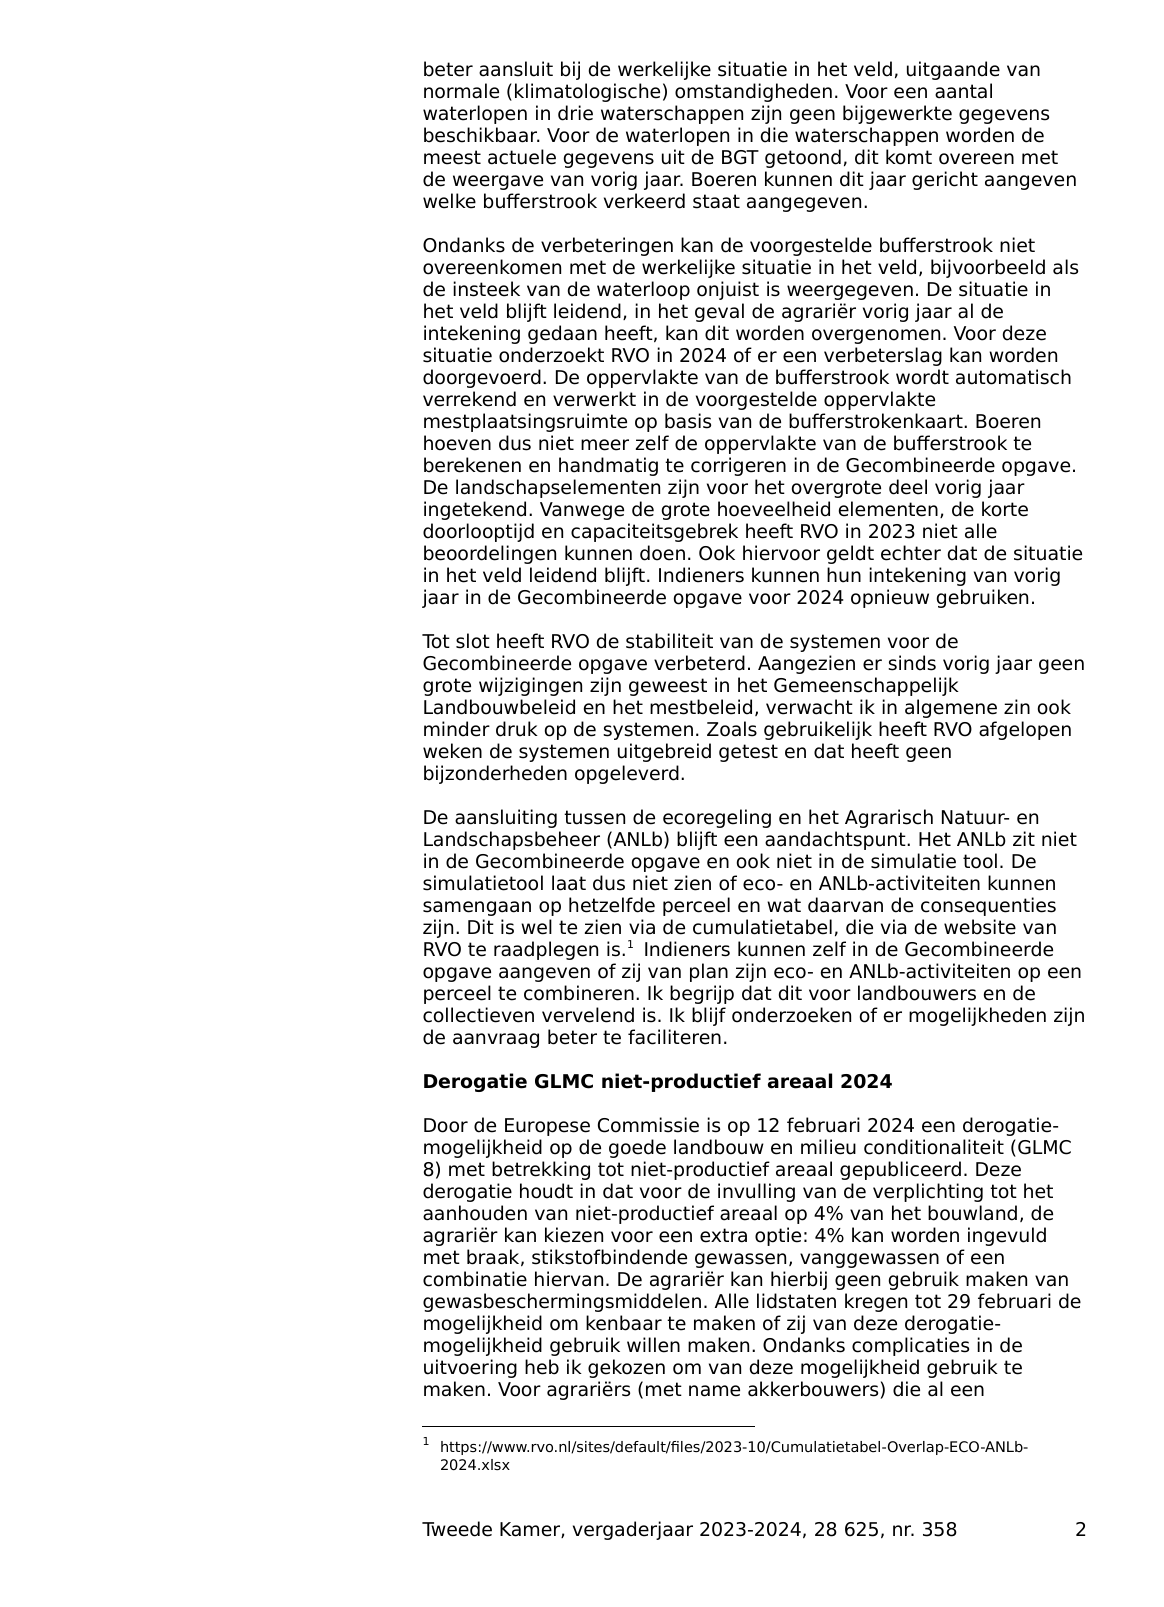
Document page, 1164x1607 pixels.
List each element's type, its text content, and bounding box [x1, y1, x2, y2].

text beter aansluit bij de werkelijke situatie in het veld, uitgaande van normale (klimatologische) omstandigheden. Voor een aantal waterlopen in drie waterschappen zijn geen bijgewerkte gegevens beschikbaar. Voor de waterlopen in die waterschappen worden de meest actuele gegevens uit de BGT getoond, dit komt overeen met de weergave van vorig jaar. Boeren kunnen dit jaar gericht aangeven welke bufferstrook verkeerd staat aangegeven. [422, 59, 1087, 213]
text https://www.rvo.nl/sites/default/files/2023-10/Cumulatietabel-Overlap-ECO-ANLb-2024.xlsx [422, 1435, 1087, 1474]
text Tot slot heeft RVO de stabiliteit van de systemen voor de Gecombineerde opgave verbeterd. Aangezien er sinds vorig jaar geen grote wijzigingen zijn geweest in het Gemeenschappelijk Landbouwbeleid en het mestbeleid, verwacht ik in algemene zin ook minder druk op de systemen. Zoals gebruikelijk heeft RVO afgelopen weken de systemen uitgebreid getest en dat heeft geen bijzonderheden opgeleverd. [422, 631, 1087, 785]
subtitle Derogatie GLMC niet-productief areaal 2024 [422, 1071, 1087, 1093]
text Door de Europese Commissie is op 12 februari 2024 een derogatie-mogelijkheid op de goede landbouw en milieu conditionaliteit (GLMC 8) met betrekking tot niet-productief areaal gepubliceerd. Deze derogatie houdt in dat voor de invulling van de verplichting tot het aanhouden van niet-productief areaal op 4% van het bouwland, de agrariër kan kiezen voor een extra optie: 4% kan worden ingevuld met braak, stikstofbindende gewassen, vanggewassen of een combinatie hiervan. De agrariër kan hierbij geen gebruik maken van gewasbeschermingsmiddelen. Alle lidstaten kregen tot 29 februari de mogelijkheid om kenbaar te maken of zij van deze derogatie-mogelijkheid gebruik willen maken. Ondanks complicaties in de uitvoering heb ik gekozen om van deze mogelijkheid gebruik te maken. Voor agrariërs (met name akkerbouwers) die al een [422, 1115, 1087, 1401]
text De aansluiting tussen de ecoregeling en het Agrarisch Natuur- en Landschapsbeheer (ANLb) blijft een aandachtspunt. Het ANLb zit niet in de Gecombineerde opgave en ook niet in de simulatie tool. De simulatietool laat dus niet zien of eco- en ANLb-activiteiten kunnen samengaan op hetzelfde perceel en wat daarvan de consequenties zijn. Dit is wel te zien via de cumulatietabel, die via de website van RVO te raadplegen is. Indieners kunnen zelf in de Gecombineerde opgave aangeven of zij van plan zijn eco- en ANLb-activiteiten op een perceel te combineren. Ik begrijp dat dit voor landbouwers en de collectieven vervelend is. Ik blijf onderzoeken of er mogelijkheden zijn de aanvraag beter te faciliteren. [422, 807, 1087, 1049]
text Ondanks de verbeteringen kan de voorgestelde bufferstrook niet overeenkomen met de werkelijke situatie in het veld, bijvoorbeeld als de insteek van de waterloop onjuist is weergegeven. De situatie in het veld blijft leidend, in het geval de agrariër vorig jaar al de intekening gedaan heeft, kan dit worden overgenomen. Voor deze situatie onderzoekt RVO in 2024 of er een verbeterslag kan worden doorgevoerd. De oppervlakte van de bufferstrook wordt automatisch verrekend en verwerkt in de voorgestelde oppervlakte mestplaatsingsruimte op basis van de bufferstrokenkaart. Boeren hoeven dus niet meer zelf de oppervlakte van de bufferstrook te berekenen en handmatig te corrigeren in de Gecombineerde opgave. De landschapselementen zijn voor het overgrote deel vorig jaar ingetekend. Vanwege de grote hoeveelheid elementen, de korte doorlooptijd en capaciteitsgebrek heeft RVO in 2023 niet alle beoordelingen kunnen doen. Ook hiervoor geldt echter dat de situatie in het veld leidend blijft. Indieners kunnen hun intekening van vorig jaar in de Gecombineerde opgave voor 2024 opnieuw gebruiken. [422, 235, 1087, 609]
